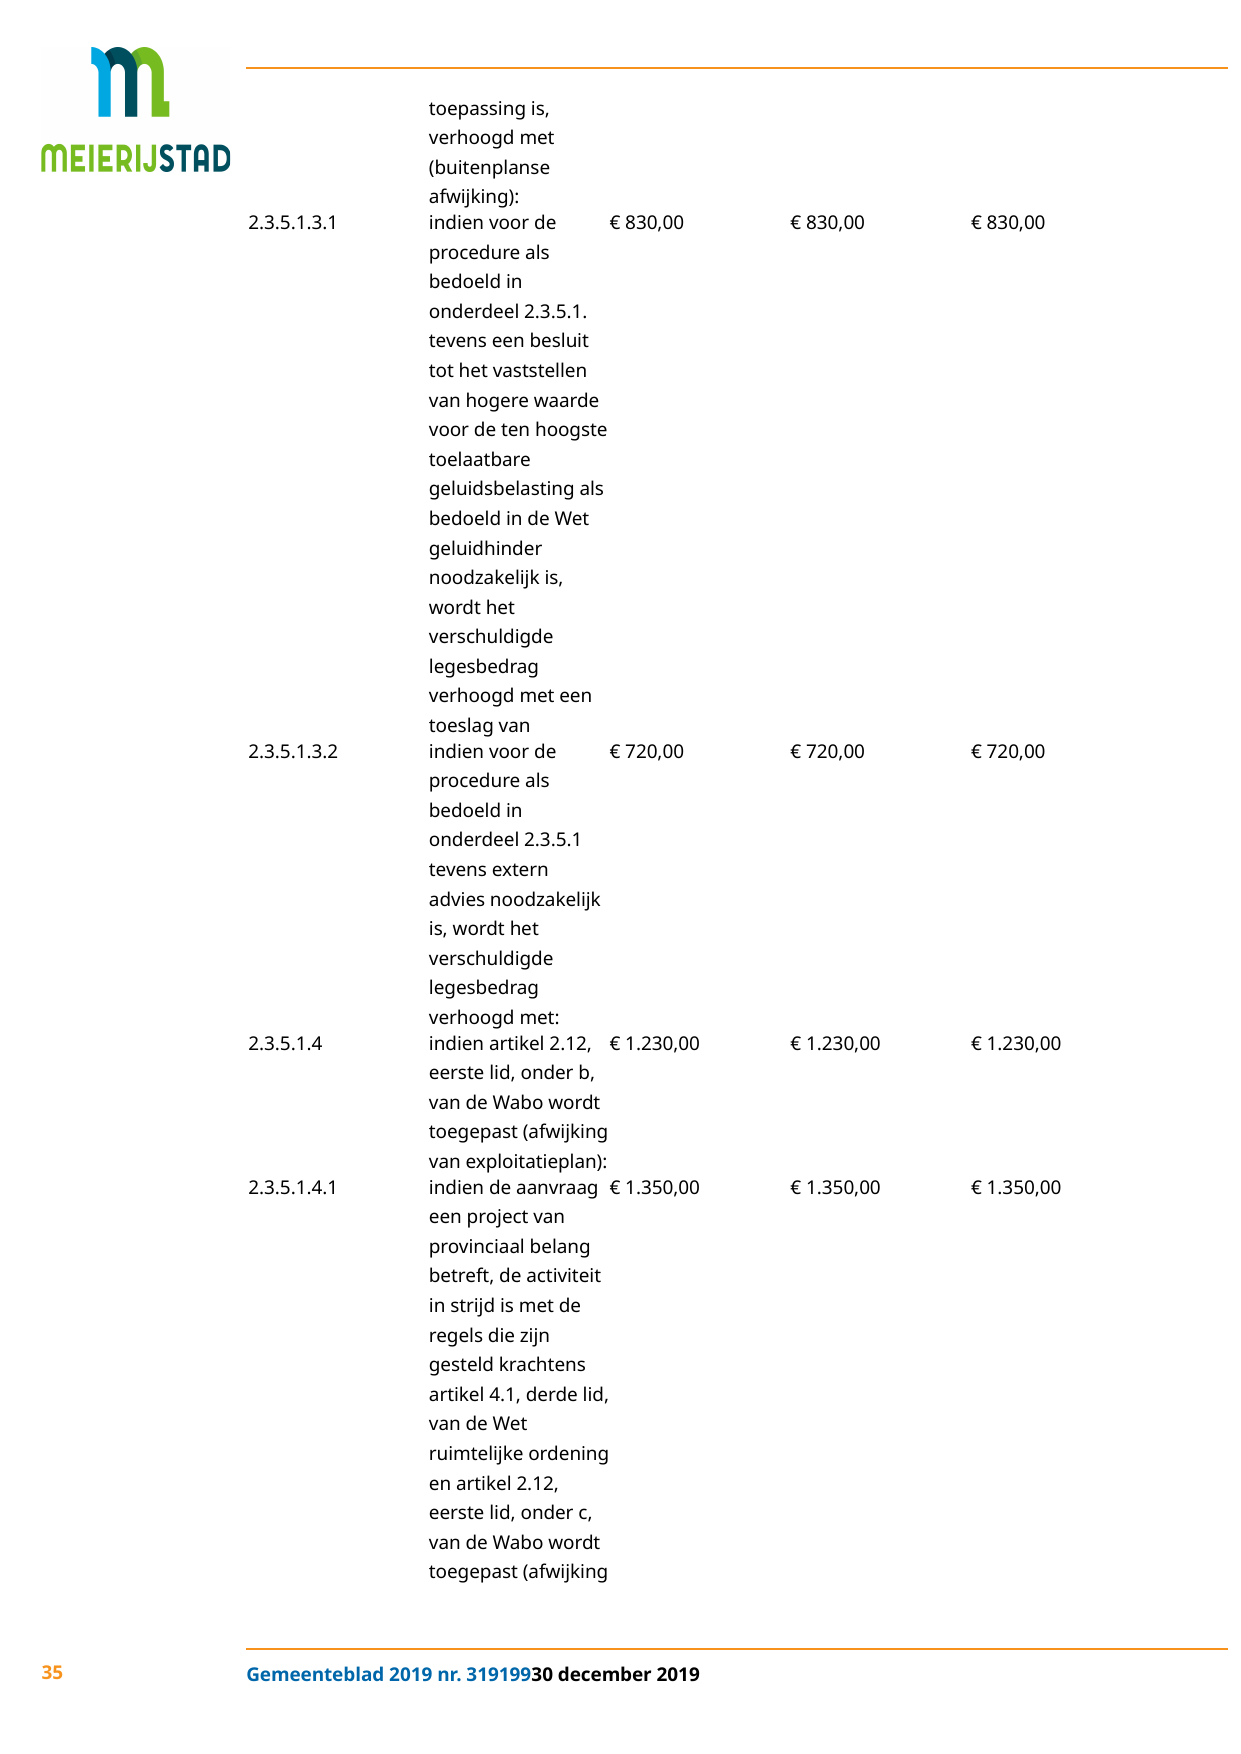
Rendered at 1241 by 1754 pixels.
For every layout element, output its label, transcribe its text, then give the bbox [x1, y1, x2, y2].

table_cell € 1.230,00 [609, 1030, 790, 1174]
table_cell [790, 95, 971, 209]
table_cell € 830,00 [609, 209, 790, 738]
table_cell 2.3.5.1.4 [248, 1030, 429, 1174]
table_cell € 830,00 [971, 209, 1152, 738]
table_cell € 720,00 [971, 738, 1152, 1030]
table_cell € 1.350,00 [971, 1174, 1152, 1584]
table_cell € 1.230,00 [971, 1030, 1152, 1174]
table_cell [248, 95, 429, 209]
table_cell € 720,00 [790, 738, 971, 1030]
table_cell 2.3.5.1.4.1 [248, 1174, 429, 1584]
table_cell € 1.350,00 [609, 1174, 790, 1584]
table_cell € 720,00 [609, 738, 790, 1030]
table_cell toepassing is, verhoogd met (buitenplanse afwijking): [429, 95, 609, 209]
table_cell [609, 95, 790, 209]
table_cell indien voor de procedure als bedoeld in onderdeel 2.3.5.1 tevens extern advies noodzakelijk is, wordt het verschuldigde legesbedrag verhoogd met: [429, 738, 609, 1030]
table_cell € 1.230,00 [790, 1030, 971, 1174]
table_cell 2.3.5.1.3.1 [248, 209, 429, 738]
picture [41, 47, 231, 172]
table_cell indien de aanvraag een project van provinciaal belang betreft, de activiteit in strijd is met de regels die zijn gesteld krachtens artikel 4.1, derde lid, van de Wet ruimtelijke ordening en artikel 2.12, eerste lid, onder c, van de Wabo wordt toegepast (afwijking [429, 1174, 609, 1584]
table_cell [971, 95, 1152, 209]
table_cell indien voor de procedure als bedoeld in onderdeel 2.3.5.1. tevens een besluit tot het vaststellen van hogere waarde voor de ten hoogste toelaatbare geluidsbelasting als bedoeld in de Wet geluidhinder noodzakelijk is, wordt het verschuldigde legesbedrag verhoogd met een toeslag van [429, 209, 609, 738]
table_cell € 830,00 [790, 209, 971, 738]
table_cell 2.3.5.1.3.2 [248, 738, 429, 1030]
table_cell € 1.350,00 [790, 1174, 971, 1584]
table_cell indien artikel 2.12, eerste lid, onder b, van de Wabo wordt toegepast (afwijking van exploitatieplan): [429, 1030, 609, 1174]
